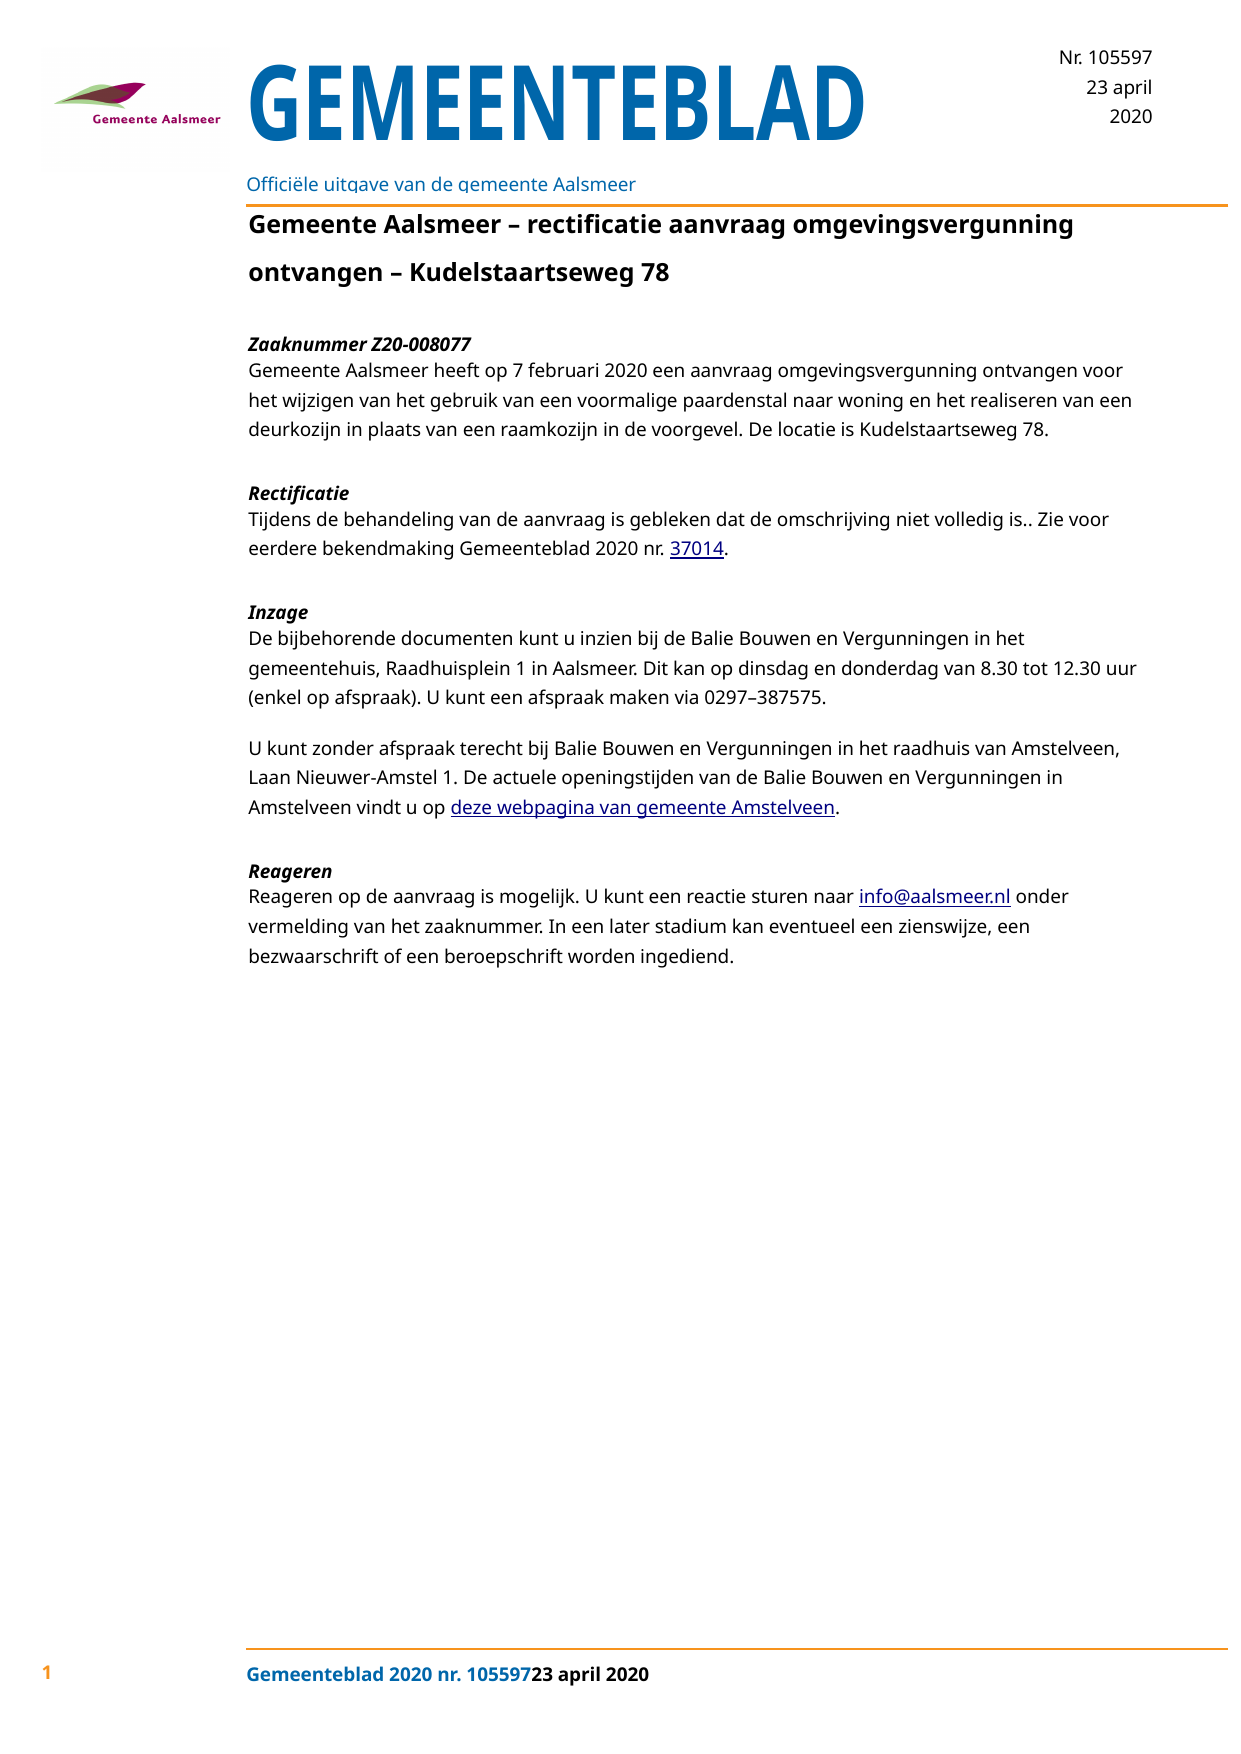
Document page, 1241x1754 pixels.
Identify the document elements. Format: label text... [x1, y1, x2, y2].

text Tijdens de behandeling van de aanvraag is gebleken dat de omschrijving niet volledig is.. Zie voor eerdere bekendmaking Gemeenteblad 2020 nr. 37014. [248, 506, 1152, 561]
text Reageren [248, 858, 1152, 884]
picture [41, 47, 231, 172]
text Inzage [248, 599, 1152, 625]
text De bijbehorende documenten kunt u inzien bij de Balie Bouwen en Vergunningen in het gemeentehuis, Raadhuisplein 1 in Aalsmeer. Dit kan op dinsdag en donderdag van 8.30 tot 12.30 uur (enkel op afspraak). U kunt een afspraak maken via 0297–387575. [248, 625, 1152, 710]
text Reageren op de aanvraag is mogelijk. U kunt een reactie sturen naar info@aalsmeer.nl onder vermelding van het zaaknummer. In een later stadium kan eventueel een zienswijze, een bezwaarschrift of een beroepschrift worden ingediend. [248, 884, 1152, 969]
text Gemeente Aalsmeer – rectificatie aanvraag omgevingsvergunning ontvangen – Kudelstaartseweg 78 [248, 207, 1152, 288]
text Gemeente Aalsmeer heeft op 7 februari 2020 een aanvraag omgevingsvergunning ontvangen voor het wijzigen van het gebruik van een voormalige paardenstal naar woning en het realiseren van een deurkozijn in plaats van een raamkozijn in de voorgevel. De locatie is Kudelstaartseweg 78. [248, 357, 1152, 442]
text Zaaknummer Z20-008077 [248, 331, 1152, 357]
text U kunt zonder afspraak terecht bij Balie Bouwen en Vergunningen in het raadhuis van Amstelveen, Laan Nieuwer-Amstel 1. De actuele openingstijden van de Balie Bouwen en Vergunningen in Amstelveen vindt u op deze webpagina van gemeente Amstelveen. [248, 735, 1152, 820]
text Rectificatie [248, 480, 1152, 506]
